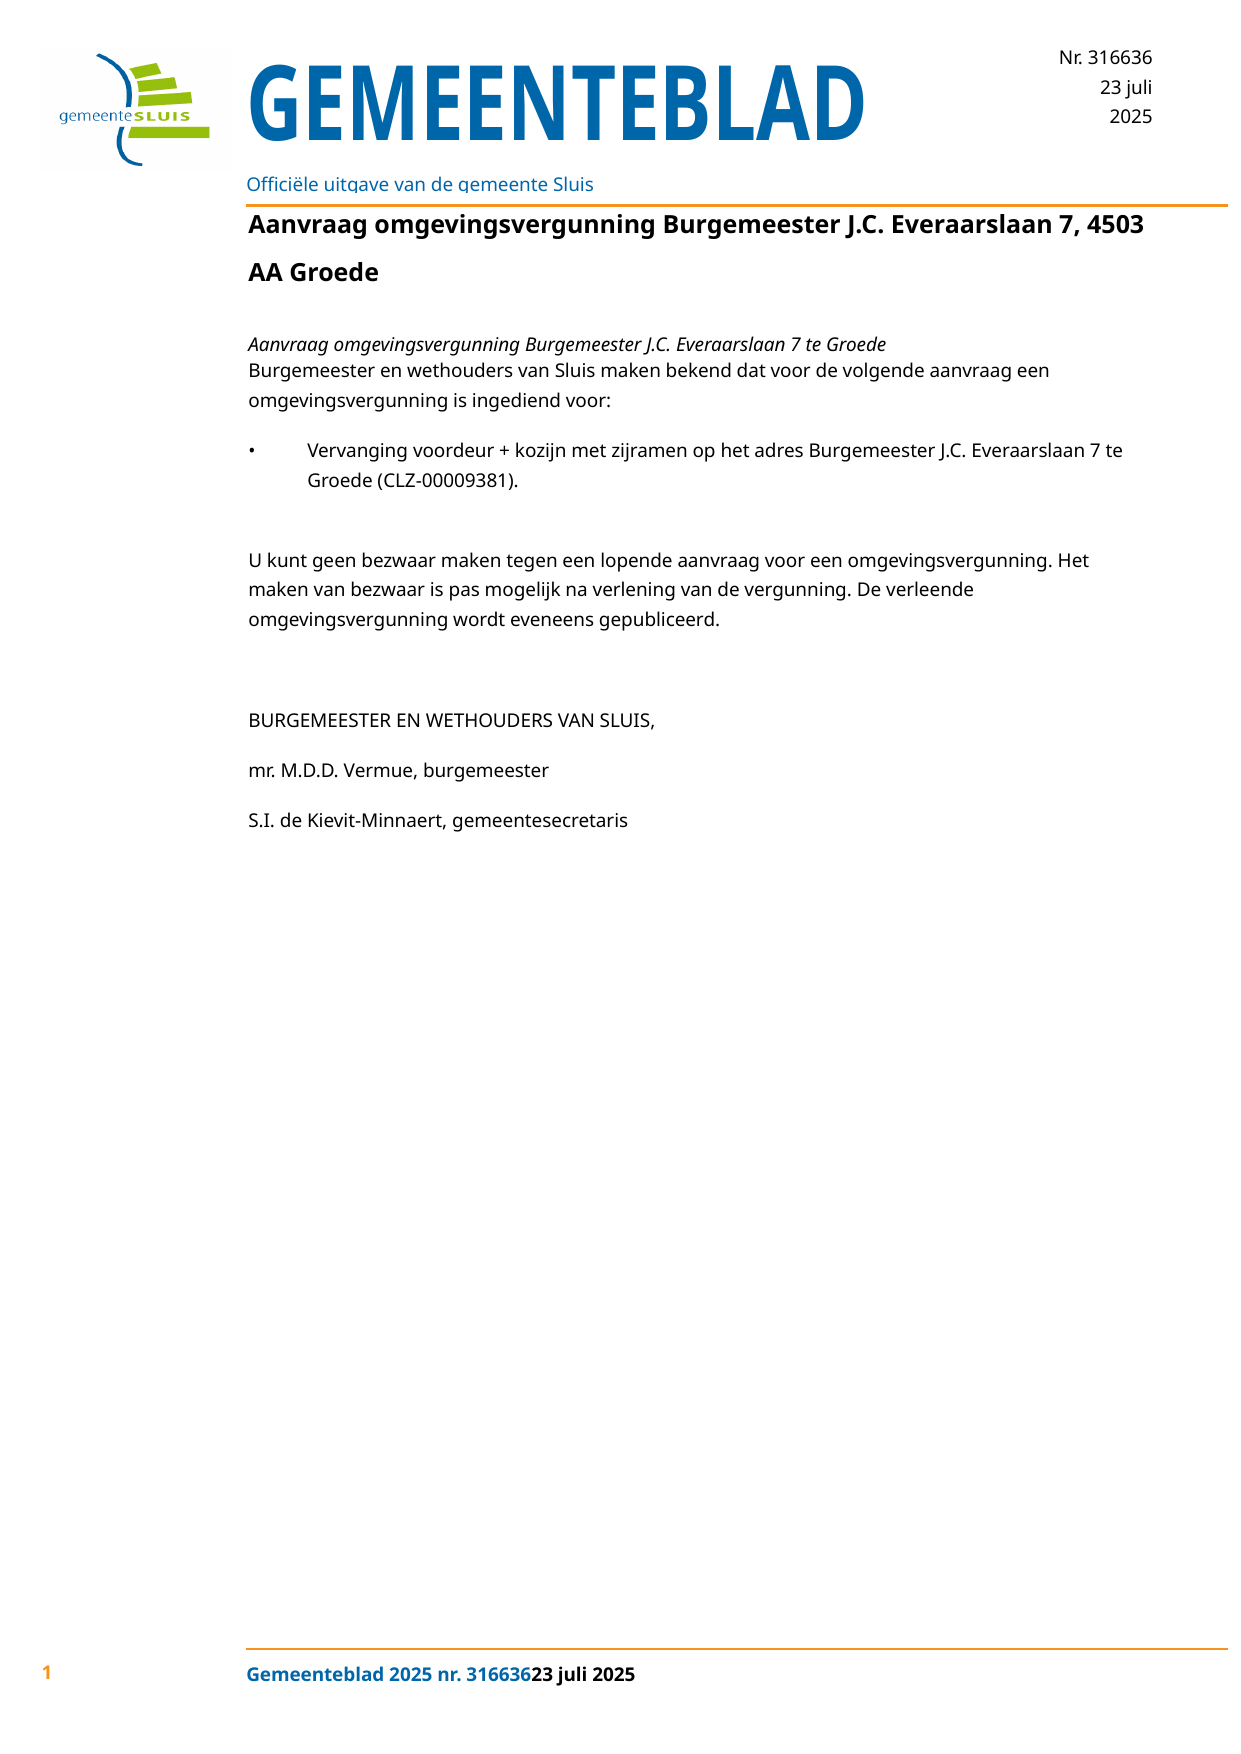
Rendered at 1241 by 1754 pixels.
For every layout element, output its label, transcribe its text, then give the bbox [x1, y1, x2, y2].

text Aanvraag omgevingsvergunning Burgemeester J.C. Everaarslaan 7 te Groede [248, 331, 1152, 357]
text mr. M.D.D. Vermue, burgemeester [248, 757, 1152, 783]
text Burgemeester en wethouders van Sluis maken bekend dat voor de volgende aanvraag een omgevingsvergunning is ingediend voor: [248, 357, 1152, 412]
text S.I. de Kievit-Minnaert, gemeentesecretaris [248, 808, 1152, 833]
list Vervanging voordeur + kozijn met zijramen op het adres Burgemeester J.C. Everaarslaan 7 te Groede (CLZ-00009381). [248, 437, 1152, 492]
picture [41, 47, 231, 172]
text Aanvraag omgevingsvergunning Burgemeester J.C. Everaarslaan 7, 4503 AA Groede [248, 207, 1152, 288]
text BURGEMEESTER EN WETHOUDERS VAN SLUIS, [248, 707, 1152, 732]
text U kunt geen bezwaar maken tegen een lopende aanvraag voor een omgevingsvergunning. Het maken van bezwaar is pas mogelijk na verlening van de vergunning. De verleende omgevingsvergunning wordt eveneens gepubliceerd. [248, 547, 1152, 632]
